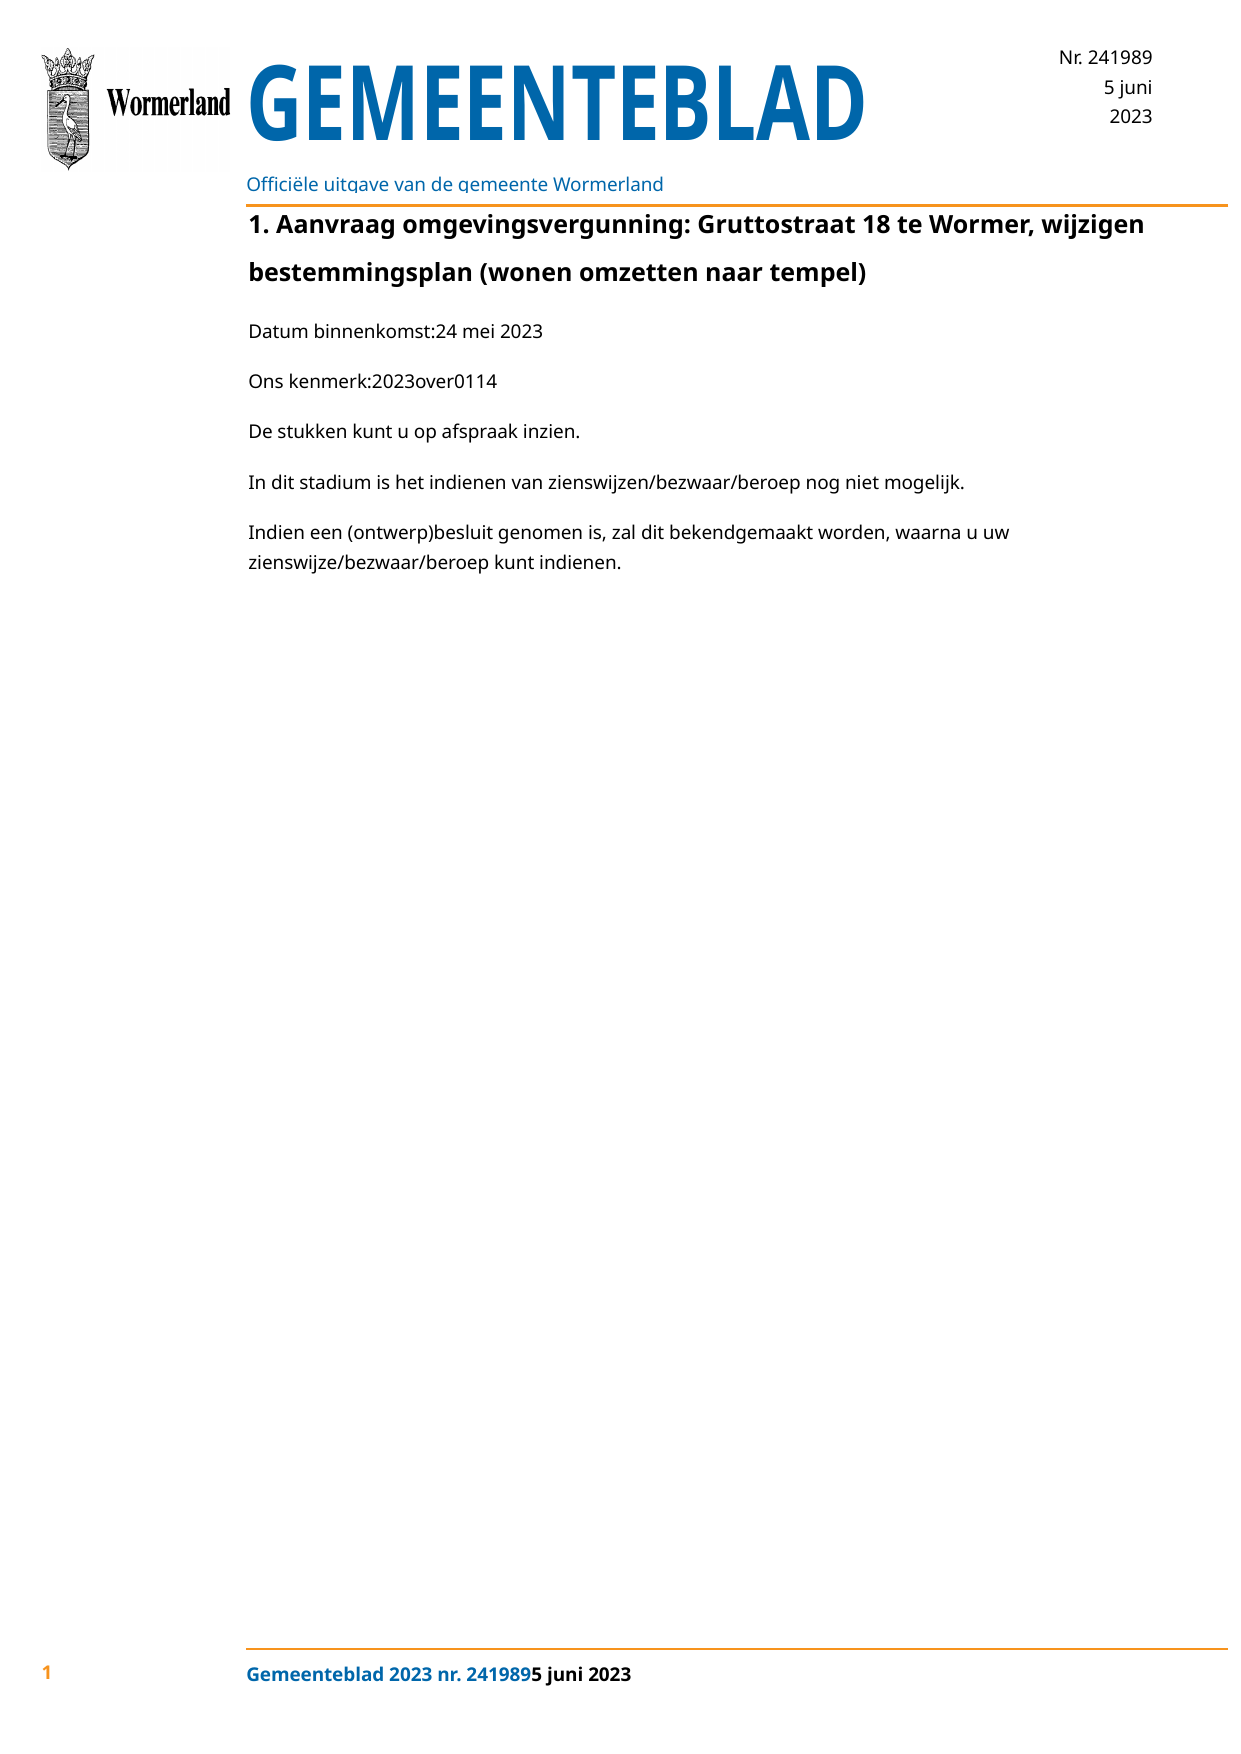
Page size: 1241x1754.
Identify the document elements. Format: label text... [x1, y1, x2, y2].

picture [41, 47, 231, 172]
text 1. Aanvraag omgevingsvergunning: Gruttostraat 18 te Wormer, wijzigen bestemmingsplan (wonen omzetten naar tempel) [248, 207, 1152, 288]
text Datum binnenkomst:24 mei 2023 [248, 318, 1152, 344]
text In dit stadium is het indienen van zienswijzen/bezwaar/beroep nog niet mogelijk. [248, 469, 1152, 495]
text De stukken kunt u op afspraak inzien. [248, 419, 1152, 444]
text Ons kenmerk:2023over0114 [248, 368, 1152, 394]
text Indien een (ontwerp)besluit genomen is, zal dit bekendgemaakt worden, waarna u uw zienswijze/bezwaar/beroep kunt indienen. [248, 519, 1152, 575]
